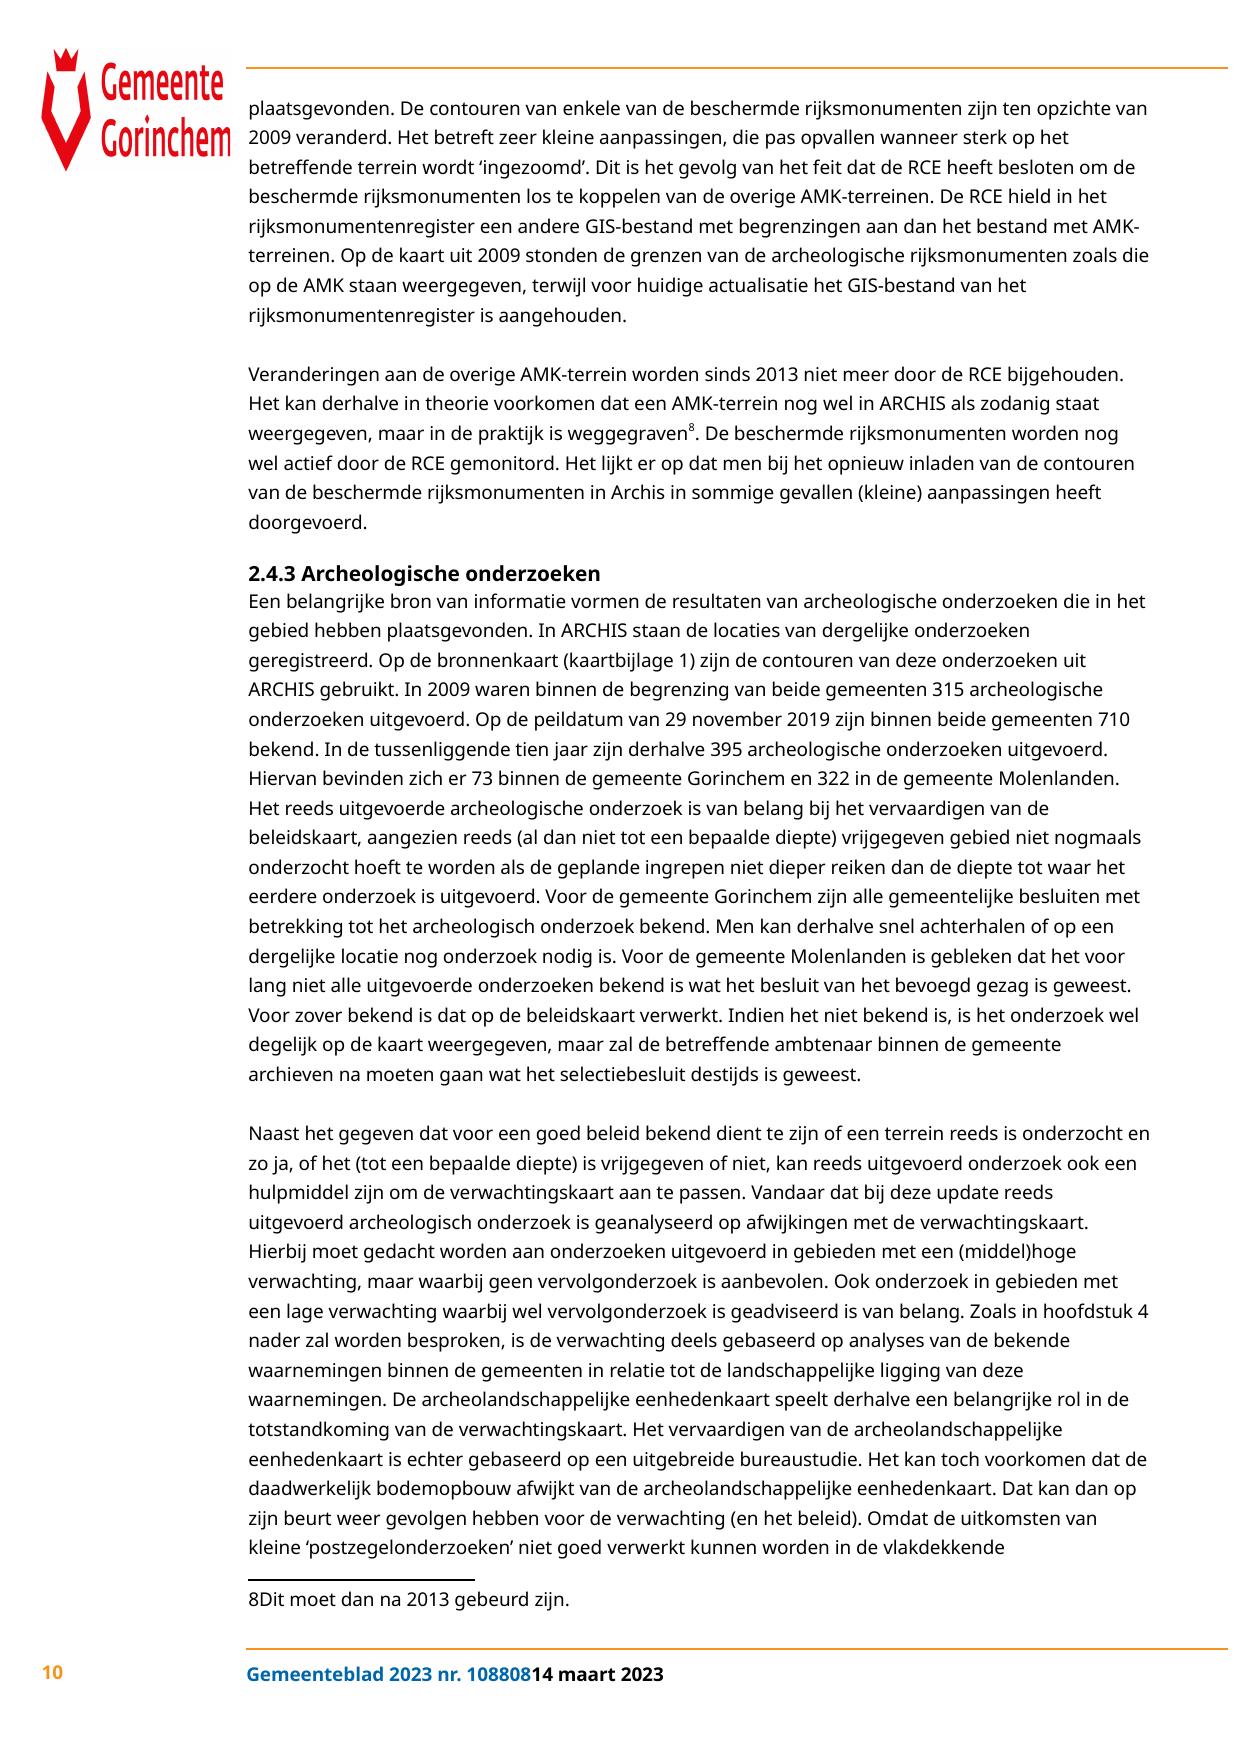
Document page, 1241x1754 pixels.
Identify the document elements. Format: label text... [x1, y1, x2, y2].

text Veranderingen aan de overige AMK-terrein worden sinds 2013 niet meer door de RCE bijgehouden. Het kan derhalve in theorie voorkomen dat een AMK-terrein nog wel in ARCHIS als zodanig staat weergegeven, maar in de praktijk is weggegraven. De beschermde rijksmonumenten worden nog wel actief door de RCE gemonitord. Het lijkt er op dat men bij het opnieuw inladen van de contouren van de beschermde rijksmonumenten in Archis in sommige gevallen (kleine) aanpassingen heeft doorgevoerd. [248, 361, 1152, 535]
text 2.4.3 Archeologische onderzoeken [248, 559, 1152, 588]
text plaatsgevonden. De contouren van enkele van de beschermde rijksmonumenten zijn ten opzichte van 2009 veranderd. Het betreft zeer kleine aanpassingen, die pas opvallen wanneer sterk op het betreffende terrein wordt ‘ingezoomd’. Dit is het gevolg van het feit dat de RCE heeft besloten om de beschermde rijksmonumenten los te koppelen van de overige AMK-terreinen. De RCE hield in het rijksmonumentenregister een andere GIS-bestand met begrenzingen aan dan het bestand met AMK-terreinen. Op de kaart uit 2009 stonden de grenzen van de archeologische rijksmonumenten zoals die op de AMK staan weergegeven, terwijl voor huidige actualisatie het GIS-bestand van het rijksmonumentenregister is aangehouden. [248, 95, 1152, 328]
text Dit moet dan na 2013 gebeurd zijn. [248, 1586, 1152, 1612]
text Naast het gegeven dat voor een goed beleid bekend dient te zijn of een terrein reeds is onderzocht en zo ja, of het (tot een bepaalde diepte) is vrijgegeven of niet, kan reeds uitgevoerd onderzoek ook een hulpmiddel zijn om de verwachtingskaart aan te passen. Vandaar dat bij deze update reeds uitgevoerd archeologisch onderzoek is geanalyseerd op afwijkingen met de verwachtingskaart. Hierbij moet gedacht worden aan onderzoeken uitgevoerd in gebieden met een (middel)hoge verwachting, maar waarbij geen vervolgonderzoek is aanbevolen. Ook onderzoek in gebieden met een lage verwachting waarbij wel vervolgonderzoek is geadviseerd is van belang. Zoals in hoofdstuk 4 nader zal worden besproken, is de verwachting deels gebaseerd op analyses van de bekende waarnemingen binnen de gemeenten in relatie tot de landschappelijke ligging van deze waarnemingen. De archeolandschappelijke eenhedenkaart speelt derhalve een belangrijke rol in de totstandkoming van de verwachtingskaart. Het vervaardigen van de archeolandschappelijke eenhedenkaart is echter gebaseerd op een uitgebreide bureaustudie. Het kan toch voorkomen dat de daadwerkelijk bodemopbouw afwijkt van de archeolandschappelijke eenhedenkaart. Dat kan dan op zijn beurt weer gevolgen hebben voor de verwachting (en het beleid). Omdat de uitkomsten van kleine ‘postzegelonderzoeken’ niet goed verwerkt kunnen worden in de vlakdekkende [248, 1120, 1152, 1560]
text Een belangrijke bron van informatie vormen de resultaten van archeologische onderzoeken die in het gebied hebben plaatsgevonden. In ARCHIS staan de locaties van dergelijke onderzoeken geregistreerd. Op de bronnenkaart (kaartbijlage 1) zijn de contouren van deze onderzoeken uit ARCHIS gebruikt. In 2009 waren binnen de begrenzing van beide gemeenten 315 archeologische onderzoeken uitgevoerd. Op de peildatum van 29 november 2019 zijn binnen beide gemeenten 710 bekend. In de tussenliggende tien jaar zijn derhalve 395 archeologische onderzoeken uitgevoerd. Hiervan bevinden zich er 73 binnen de gemeente Gorinchem en 322 in de gemeente Molenlanden. Het reeds uitgevoerde archeologische onderzoek is van belang bij het vervaardigen van de beleidskaart, aangezien reeds (al dan niet tot een bepaalde diepte) vrijgegeven gebied niet nogmaals onderzocht hoeft te worden als de geplande ingrepen niet dieper reiken dan de diepte tot waar het eerdere onderzoek is uitgevoerd. Voor de gemeente Gorinchem zijn alle gemeentelijke besluiten met betrekking tot het archeologisch onderzoek bekend. Men kan derhalve snel achterhalen of op een dergelijke locatie nog onderzoek nodig is. Voor de gemeente Molenlanden is gebleken dat het voor lang niet alle uitgevoerde onderzoeken bekend is wat het besluit van het bevoegd gezag is geweest. Voor zover bekend is dat op de beleidskaart verwerkt. Indien het niet bekend is, is het onderzoek wel degelijk op de kaart weergegeven, maar zal de betreffende ambtenaar binnen de gemeente archieven na moeten gaan wat het selectiebesluit destijds is geweest. [248, 588, 1152, 1087]
picture [41, 47, 231, 172]
